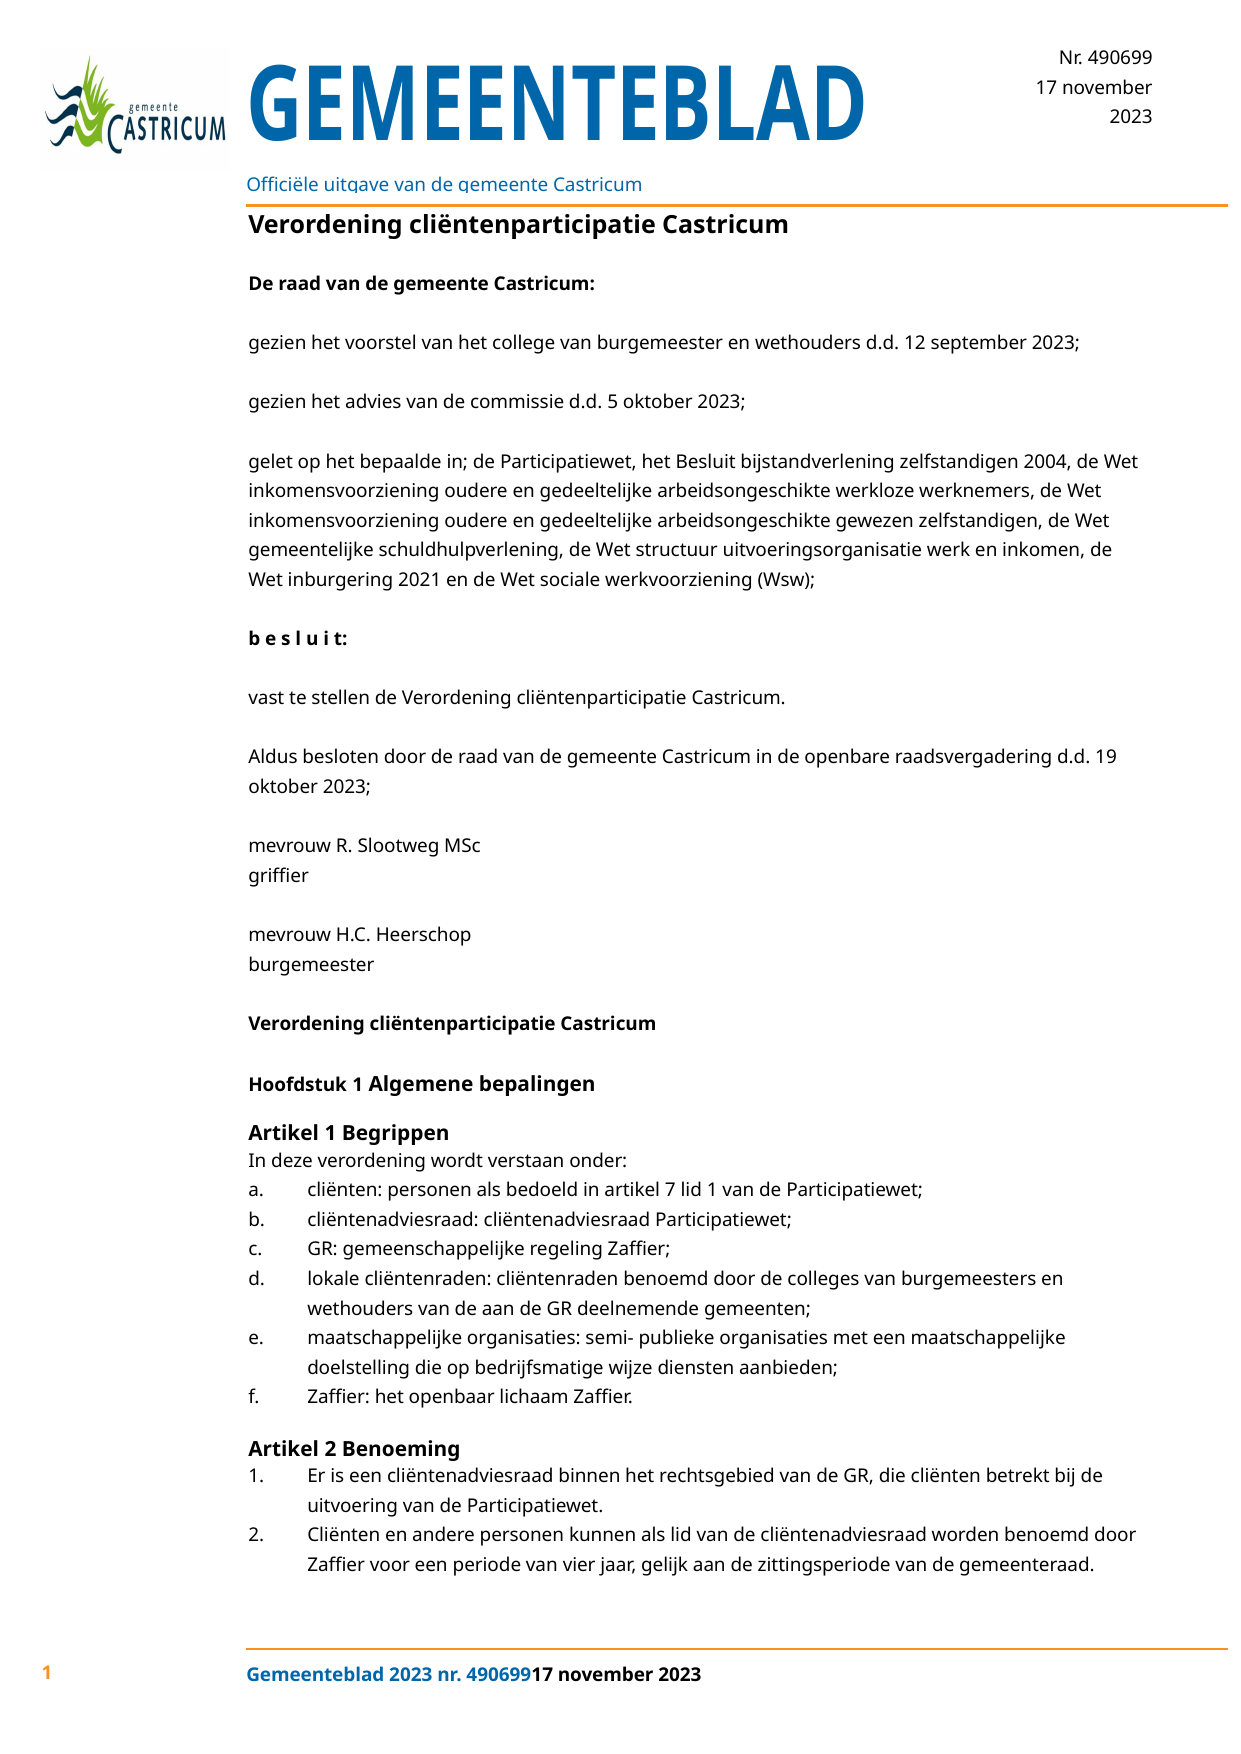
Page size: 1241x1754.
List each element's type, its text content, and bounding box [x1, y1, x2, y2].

list Cliënten en andere personen kunnen als lid van de cliëntenadviesraad worden benoemd door Zaffier voor een periode van vier jaar, gelijk aan de zittingsperiode van de gemeenteraad. [248, 1521, 1152, 1577]
text burgemeester [248, 951, 1152, 976]
text Verordening cliëntenparticipatie Castricum [248, 207, 1152, 241]
picture [41, 47, 231, 172]
text gezien het voorstel van het college van burgemeester en wethouders d.d. 12 september 2023; [248, 329, 1152, 355]
list Zaffier: het openbaar lichaam Zaffier. [248, 1383, 1152, 1409]
list cliënten: personen als bedoeld in artikel 7 lid 1 van de Participatiewet; [248, 1176, 1152, 1202]
text b e s l u i t: [248, 625, 1152, 651]
text De raad van de gemeente Castricum: [248, 270, 1152, 296]
text Artikel 1 Begrippen [248, 1118, 1152, 1147]
list lokale cliëntenraden: cliëntenraden benoemd door de colleges van burgemeesters en wethouders van de aan de GR deelnemende gemeenten; [248, 1265, 1152, 1320]
text Hoofdstuk 1 Algemene bepalingen [248, 1069, 1152, 1097]
text Verordening cliëntenparticipatie Castricum [248, 1010, 1152, 1036]
text In deze verordening wordt verstaan onder: [248, 1147, 1152, 1172]
text gelet op het bepaalde in; de Participatiewet, het Besluit bijstandverlening zelfstandigen 2004, de Wet inkomensvoorziening oudere en gedeeltelijke arbeidsongeschikte werkloze werknemers, de Wet inkomensvoorziening oudere en gedeeltelijke arbeidsongeschikte gewezen zelfstandigen, de Wet gemeentelijke schuldhulpverlening, de Wet structuur uitvoeringsorganisatie werk en inkomen, de Wet inburgering 2021 en de Wet sociale werkvoorziening (Wsw); [248, 448, 1152, 592]
text mevrouw R. Slootweg MSc [248, 832, 1152, 858]
list cliëntenadviesraad: cliëntenadviesraad Participatiewet; [248, 1206, 1152, 1232]
list maatschappelijke organisaties: semi- publieke organisaties met een maatschappelijke doelstelling die op bedrijfsmatige wijze diensten aanbieden; [248, 1324, 1152, 1379]
text vast te stellen de Verordening cliëntenparticipatie Castricum. [248, 684, 1152, 710]
text gezien het advies van de commissie d.d. 5 oktober 2023; [248, 389, 1152, 414]
text mevrouw H.C. Heerschop [248, 921, 1152, 947]
list Er is een cliëntenadviesraad binnen het rechtsgebied van de GR, die cliënten betrekt bij de uitvoering van de Participatiewet. [248, 1462, 1152, 1518]
text Artikel 2 Benoeming [248, 1434, 1152, 1462]
text Aldus besloten door de raad van de gemeente Castricum in de openbare raadsvergadering d.d. 19 oktober 2023; [248, 744, 1152, 799]
list GR: gemeenschappelijke regeling Zaffier; [248, 1236, 1152, 1261]
text griffier [248, 862, 1152, 888]
